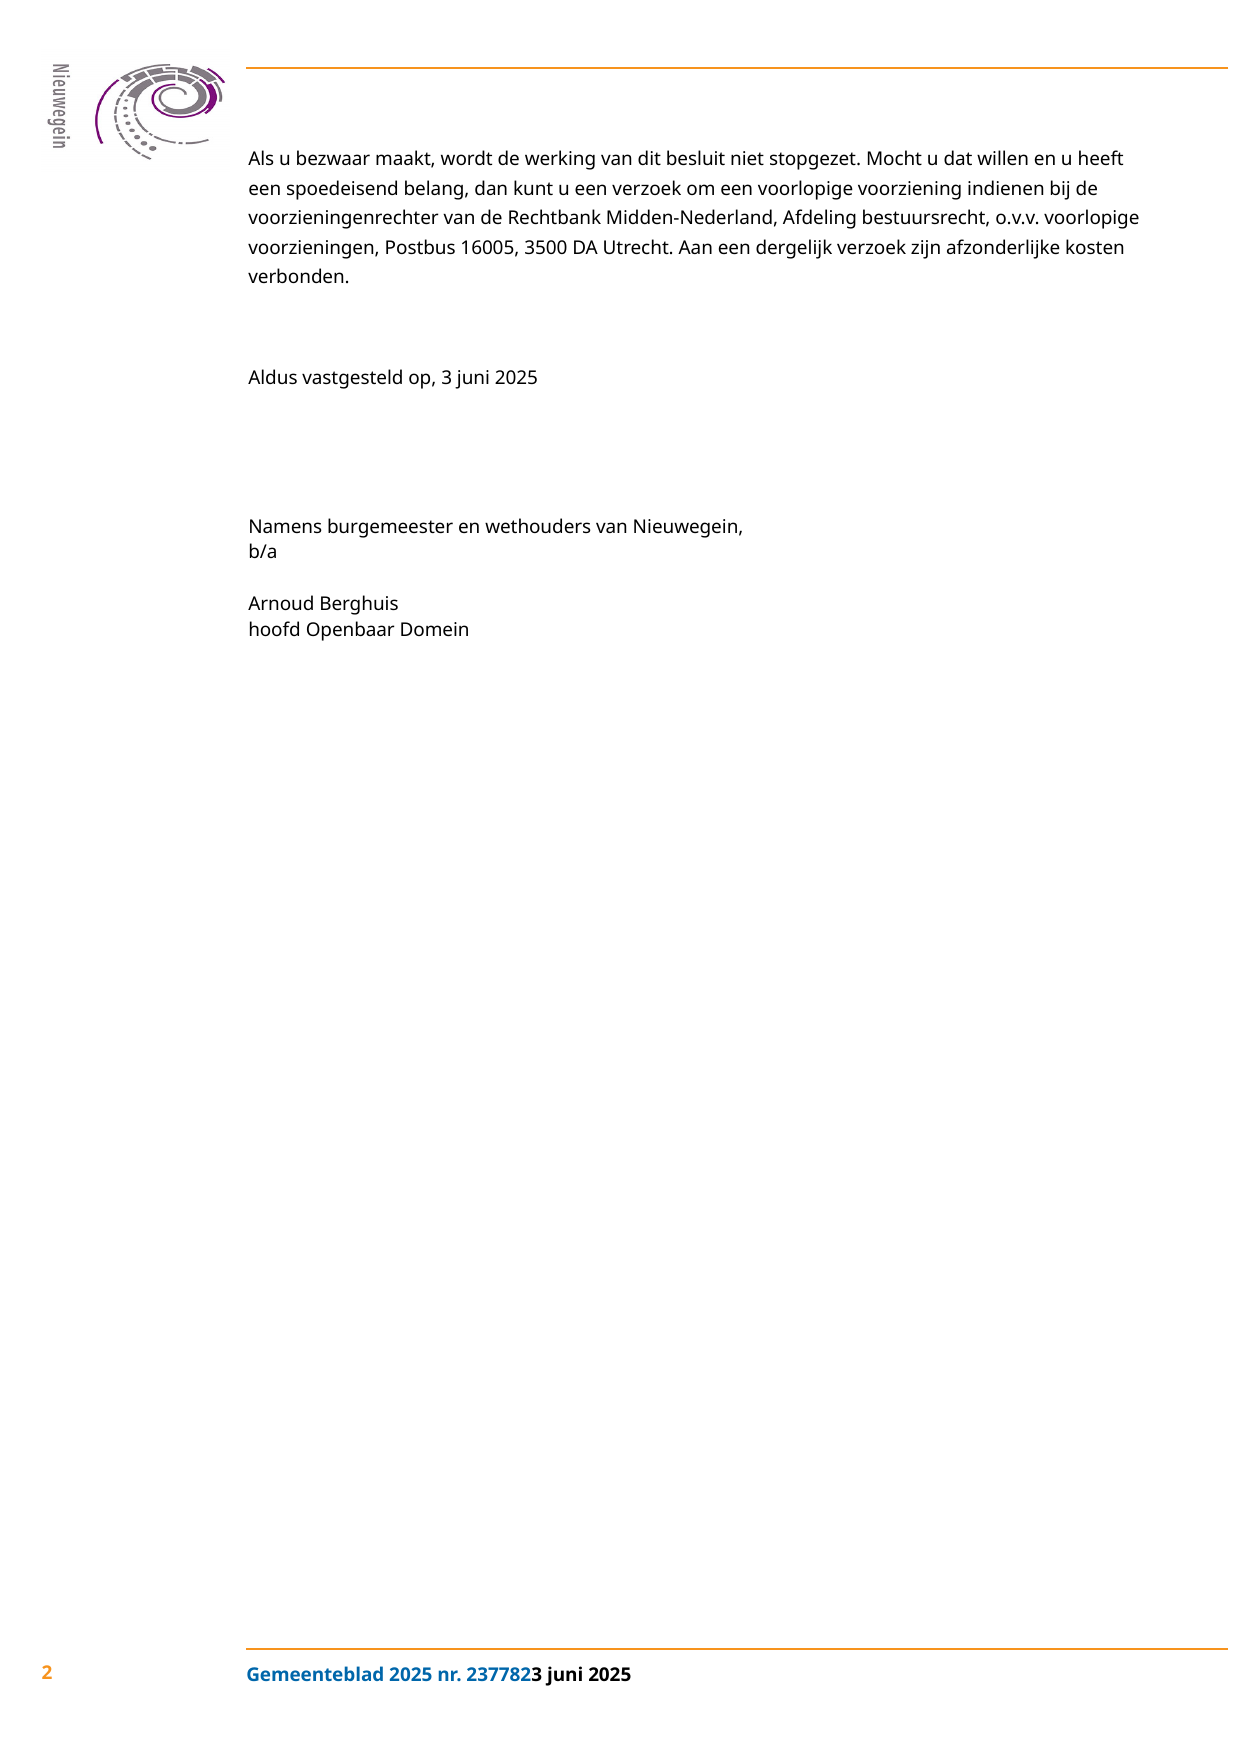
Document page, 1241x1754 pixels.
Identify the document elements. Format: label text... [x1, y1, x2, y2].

text b/a [248, 539, 1152, 564]
text Namens burgemeester en wethouders van Nieuwegein, [248, 513, 1152, 539]
picture [41, 47, 231, 172]
text hoofd Openbaar Domein [248, 616, 1152, 642]
text Aldus vastgesteld op, 3 juni 2025 [248, 364, 1152, 390]
text Arnoud Berghuis [248, 590, 1152, 616]
text Als u bezwaar maakt, wordt de werking van dit besluit niet stopgezet. Mocht u dat willen en u heeft een spoedeisend belang, dan kunt u een verzoek om een voorlopige voorziening indienen bij de voorzieningenrechter van de Rechtbank Midden-Nederland, Afdeling bestuursrecht, o.v.v. voorlopige voorzieningen, Postbus 16005, 3500 DA Utrecht. Aan een dergelijk verzoek zijn afzonderlijke kosten verbonden. [248, 145, 1152, 289]
